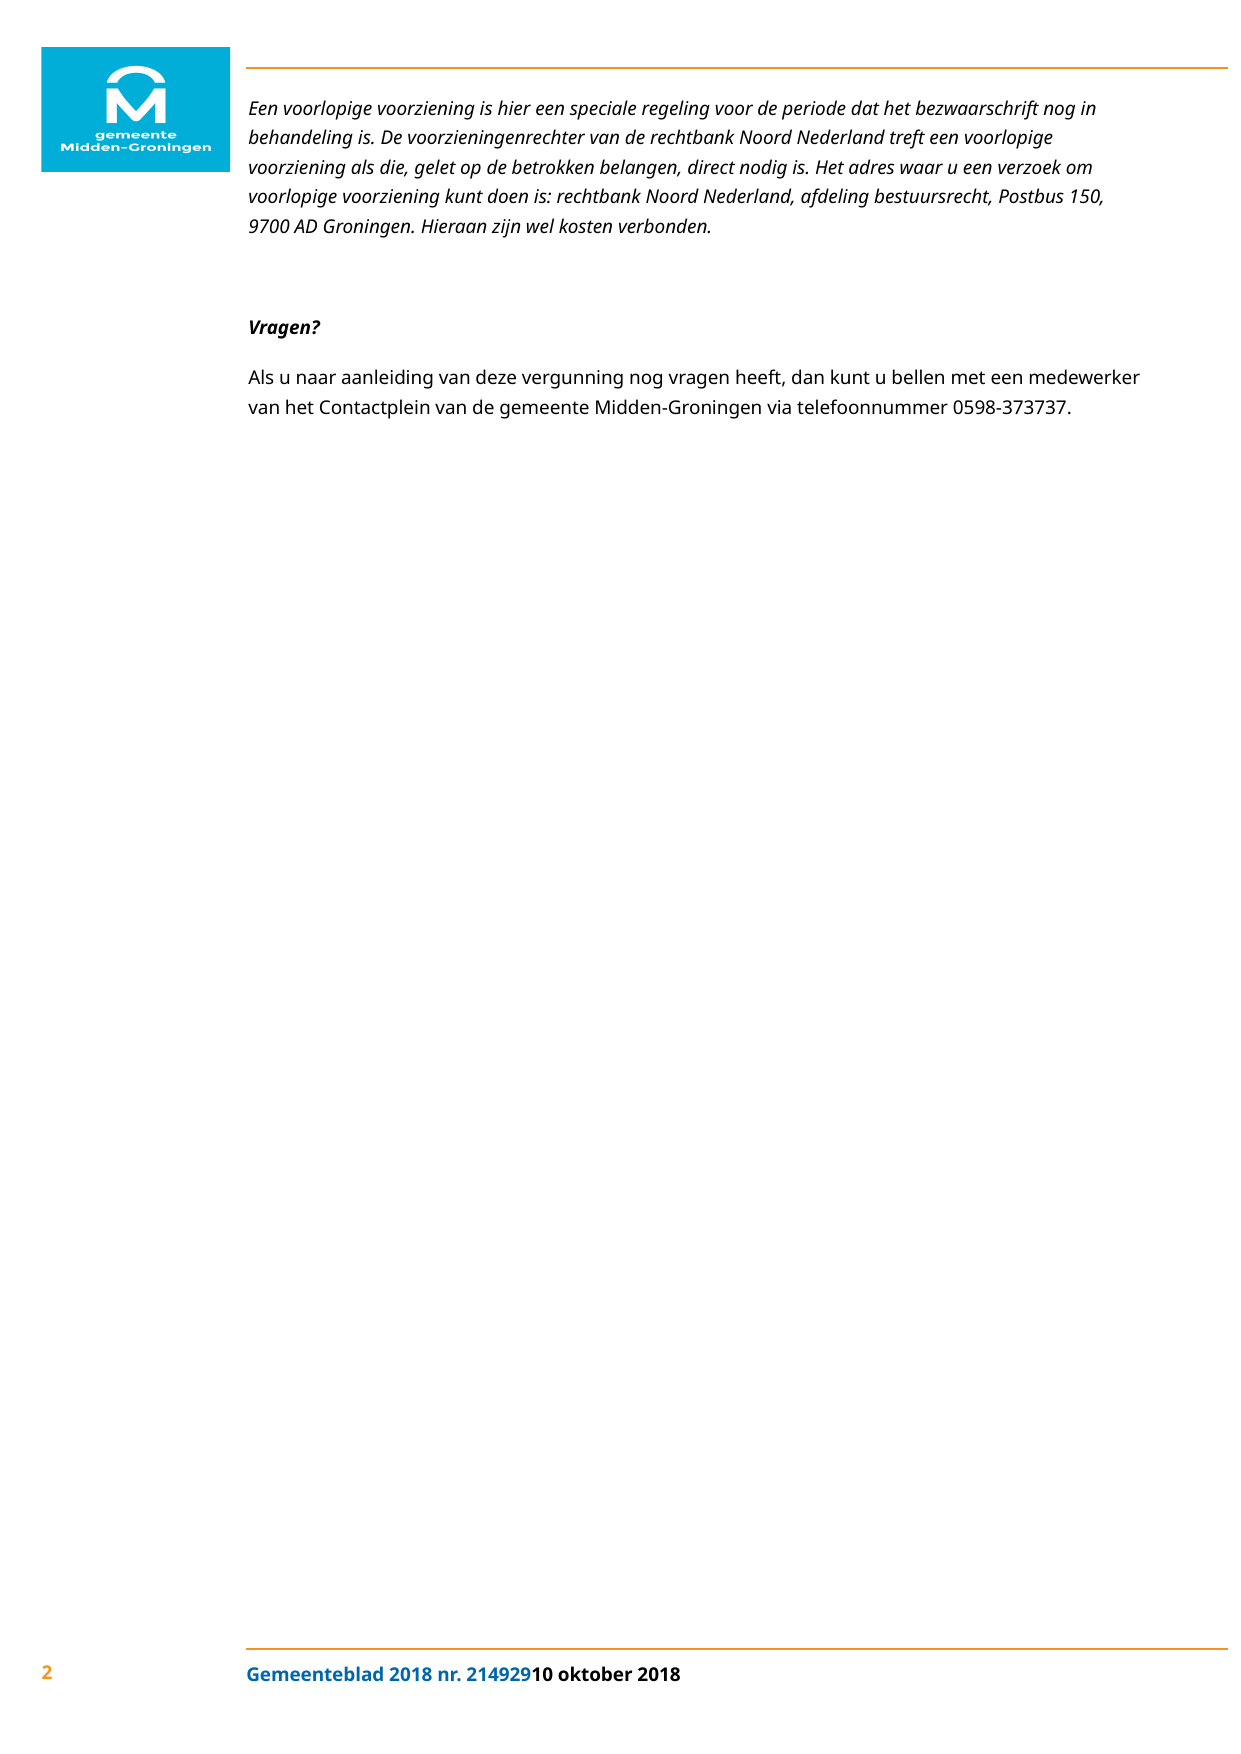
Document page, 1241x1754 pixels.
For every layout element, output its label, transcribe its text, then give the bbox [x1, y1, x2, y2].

text Als u naar aanleiding van deze vergunning nog vragen heeft, dan kunt u bellen met een medewerker van het Contactplein van de gemeente Midden-Groningen via telefoonnummer 0598-373737. [248, 364, 1152, 420]
text Een voorlopige voorziening is hier een speciale regeling voor de periode dat het bezwaarschrift nog in behandeling is. De voorzieningenrechter van de rechtbank Noord Nederland treft een voorlopige voorziening als die, gelet op de betrokken belangen, direct nodig is. Het adres waar u een verzoek om voorlopige voorziening kunt doen is: rechtbank Noord Nederland, afdeling bestuursrecht, Postbus 150, 9700 AD Groningen. Hieraan zijn wel kosten verbonden. [248, 95, 1152, 239]
picture [184, 146, 190, 153]
picture [107, 89, 165, 122]
picture [108, 66, 164, 82]
text Vragen? [248, 314, 1152, 340]
